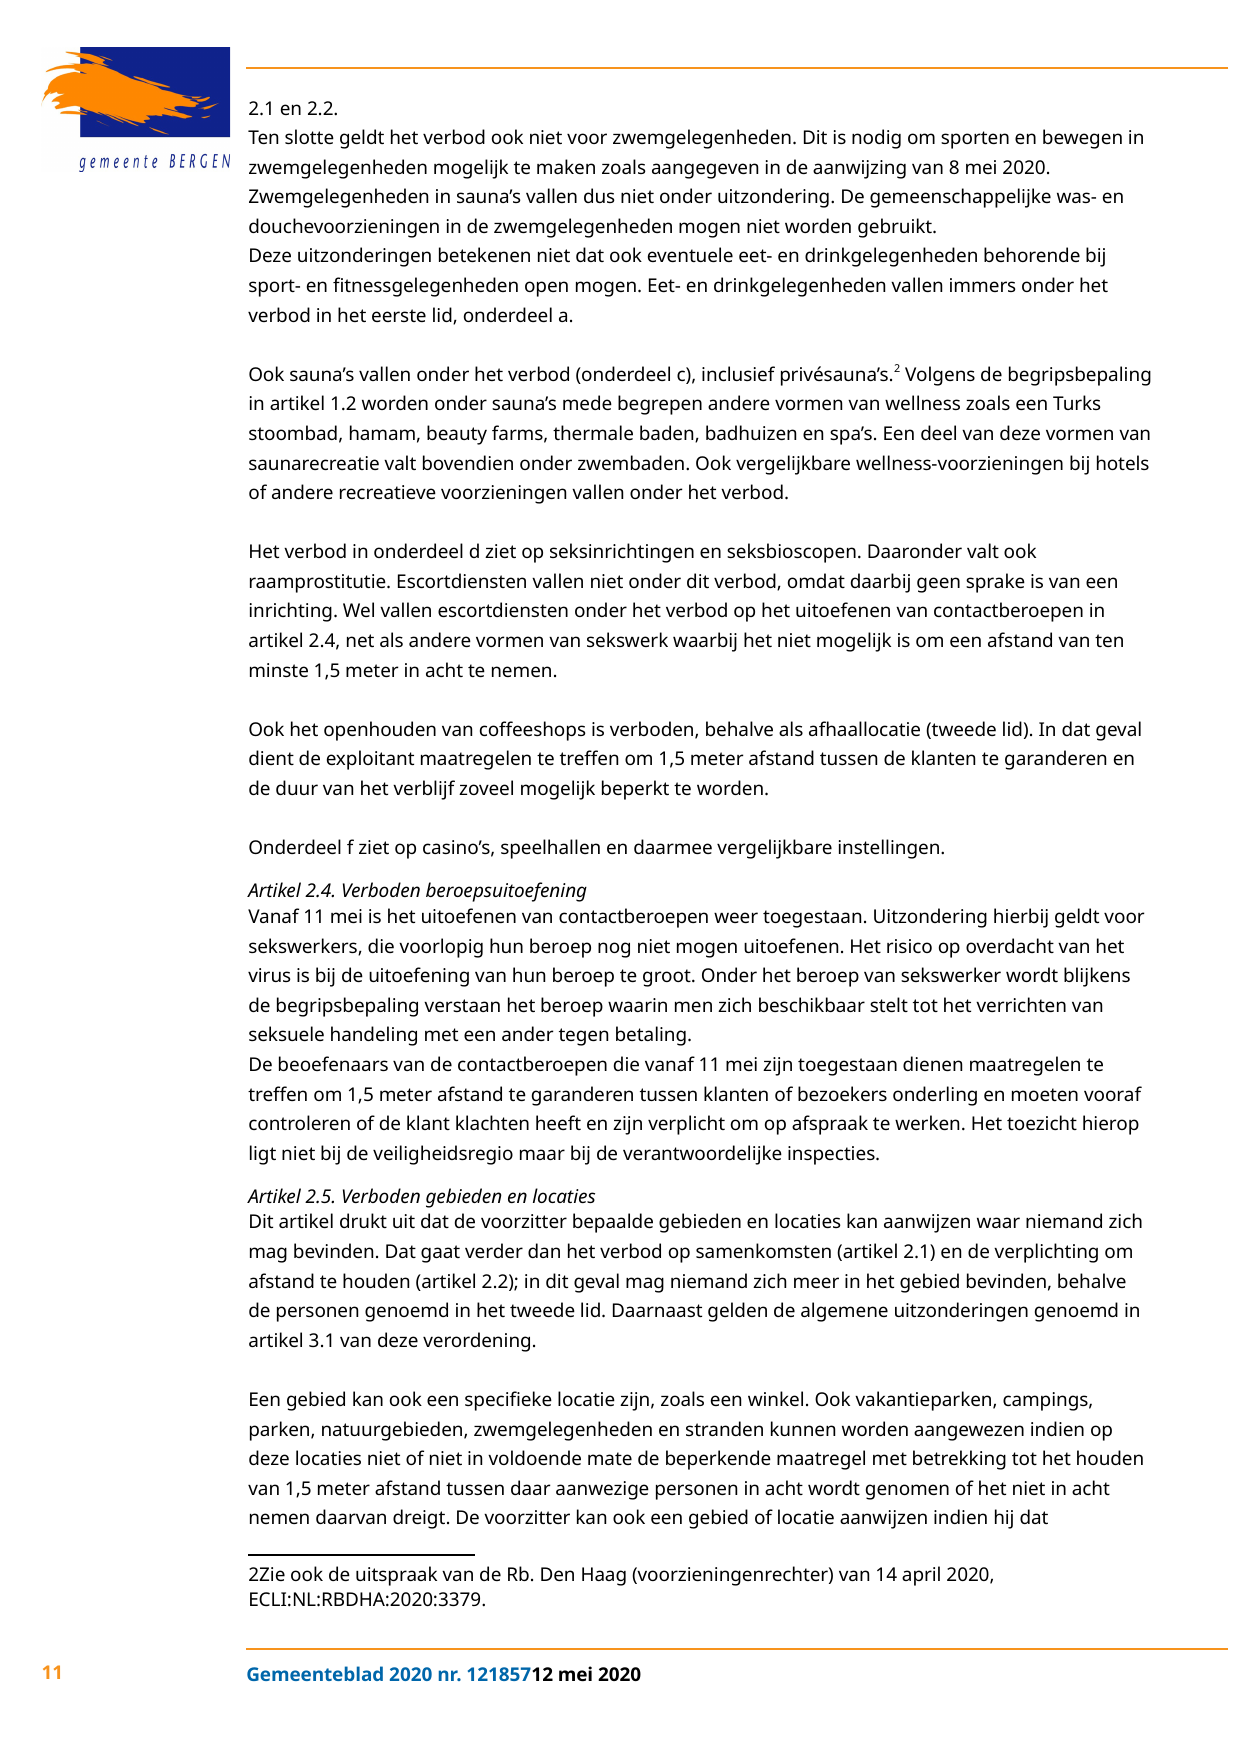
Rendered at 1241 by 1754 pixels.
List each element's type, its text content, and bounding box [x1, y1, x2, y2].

text Onderdeel f ziet op casino’s, speelhallen en daarmee vergelijkbare instellingen. [248, 834, 1152, 860]
text Vanaf 11 mei is het uitoefenen van contactberoepen weer toegestaan. Uitzondering hierbij geldt voor sekswerkers, die voorlopig hun beroep nog niet mogen uitoefenen. Het risico op overdacht van het virus is bij de uitoefening van hun beroep te groot. Onder het beroep van sekswerker wordt blijkens de begripsbepaling verstaan het beroep waarin men zich beschikbaar stelt tot het verrichten van seksuele handeling met een ander tegen betaling. [248, 903, 1152, 1047]
text Zie ook de uitspraak van de Rb. Den Haag (voorzieningenrechter) van 14 april 2020, ECLI:NL:RBDHA:2020:3379. [248, 1561, 1152, 1612]
text 2.1 en 2.2. [248, 95, 1152, 121]
text Een gebied kan ook een specifieke locatie zijn, zoals een winkel. Ook vakantieparken, campings, parken, natuurgebieden, zwemgelegenheden en stranden kunnen worden aangewezen indien op deze locaties niet of niet in voldoende mate de beperkende maatregel met betrekking tot het houden van 1,5 meter afstand tussen daar aanwezige personen in acht wordt genomen of het niet in acht nemen daarvan dreigt. De voorzitter kan ook een gebied of locatie aanwijzen indien hij dat [248, 1386, 1152, 1530]
text Artikel 2.4. Verboden beroepsuitoefening [248, 877, 1152, 903]
text Deze uitzonderingen betekenen niet dat ook eventuele eet- en drinkgelegenheden behorende bij sport- en fitnessgelegenheden open mogen. Eet- en drinkgelegenheden vallen immers onder het verbod in het eerste lid, onderdeel a. [248, 243, 1152, 328]
text De beoefenaars van de contactberoepen die vanaf 11 mei zijn toegestaan dienen maatregelen te treffen om 1,5 meter afstand te garanderen tussen klanten of bezoekers onderling en moeten vooraf controleren of de klant klachten heeft en zijn verplicht om op afspraak te werken. Het toezicht hierop ligt niet bij de veiligheidsregio maar bij de verantwoordelijke inspecties. [248, 1051, 1152, 1166]
text Ook het openhouden van coffeeshops is verboden, behalve als afhaallocatie (tweede lid). In dat geval dient de exploitant maatregelen te treffen om 1,5 meter afstand tussen de klanten te garanderen en de duur van het verblijf zoveel mogelijk beperkt te worden. [248, 716, 1152, 801]
text Het verbod in onderdeel d ziet op seksinrichtingen en seksbioscopen. Daaronder valt ook raamprostitutie. Escortdiensten vallen niet onder dit verbod, omdat daarbij geen sprake is van een inrichting. Wel vallen escortdiensten onder het verbod op het uitoefenen van contactberoepen in artikel 2.4, net als andere vormen van sekswerk waarbij het niet mogelijk is om een afstand van ten minste 1,5 meter in acht te nemen. [248, 538, 1152, 683]
picture [41, 47, 231, 172]
text Ook sauna’s vallen onder het verbod (onderdeel c), inclusief privésauna’s. Volgens de begripsbepaling in artikel 1.2 worden onder sauna’s mede begrepen andere vormen van wellness zoals een Turks stoombad, hamam, beauty farms, thermale baden, badhuizen en spa’s. Een deel van deze vormen van saunarecreatie valt bovendien onder zwembaden. Ook vergelijkbare wellness-voorzieningen bij hotels of andere recreatieve voorzieningen vallen onder het verbod. [248, 361, 1152, 505]
text Ten slotte geldt het verbod ook niet voor zwemgelegenheden. Dit is nodig om sporten en bewegen in zwemgelegenheden mogelijk te maken zoals aangegeven in de aanwijzing van 8 mei 2020. Zwemgelegenheden in sauna’s vallen dus niet onder uitzondering. De gemeenschappelijke was- en douchevoorzieningen in de zwemgelegenheden mogen niet worden gebruikt. [248, 124, 1152, 239]
text Artikel 2.5. Verboden gebieden en locaties [248, 1183, 1152, 1209]
text Dit artikel drukt uit dat de voorzitter bepaalde gebieden en locaties kan aanwijzen waar niemand zich mag bevinden. Dat gaat verder dan het verbod op samenkomsten (artikel 2.1) en de verplichting om afstand te houden (artikel 2.2); in dit geval mag niemand zich meer in het gebied bevinden, behalve de personen genoemd in het tweede lid. Daarnaast gelden de algemene uitzonderingen genoemd in artikel 3.1 van deze verordening. [248, 1209, 1152, 1353]
